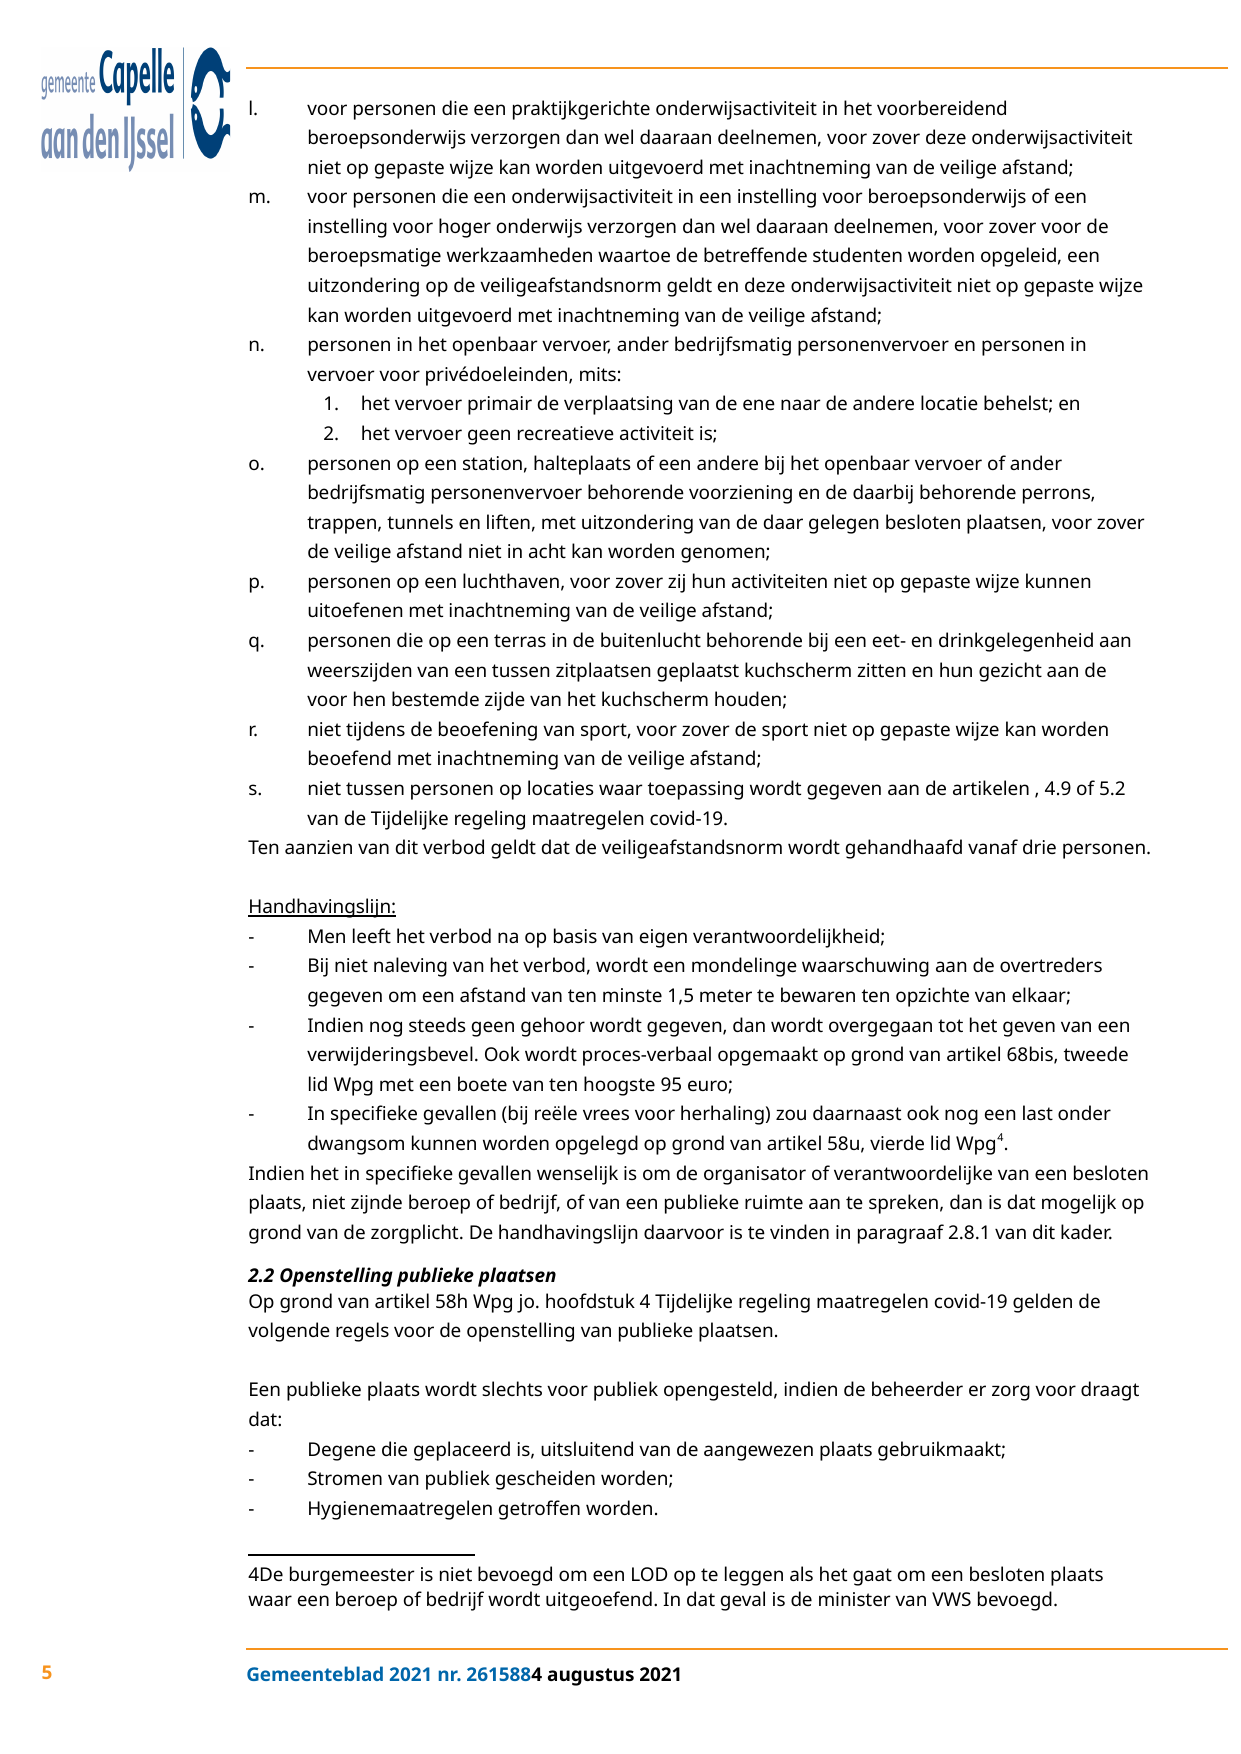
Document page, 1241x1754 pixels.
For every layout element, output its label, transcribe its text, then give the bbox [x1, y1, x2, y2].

list voor personen die een praktijkgerichte onderwijsactiviteit in het voorbereidend beroepsonderwijs verzorgen dan wel daaraan deelnemen, voor zover deze onderwijsactiviteit niet op gepaste wijze kan worden uitgevoerd met inachtneming van de veilige afstand; [248, 95, 1152, 180]
list voor personen die een onderwijsactiviteit in een instelling voor beroepsonderwijs of een instelling voor hoger onderwijs verzorgen dan wel daaraan deelnemen, voor zover voor de beroepsmatige werkzaamheden waartoe de betreffende studenten worden opgeleid, een uitzondering op de veiligeafstandsnorm geldt en deze onderwijsactiviteit niet op gepaste wijze kan worden uitgevoerd met inachtneming van de veilige afstand; [248, 183, 1152, 328]
list het vervoer geen recreatieve activiteit is; [323, 420, 1152, 446]
list Indien nog steeds geen gehoor wordt gegeven, dan wordt overgegaan tot het geven van een verwijderingsbevel. Ook wordt proces-verbaal opgemaakt op grond van artikel 68bis, tweede lid Wpg met een boete van ten hoogste 95 euro; [248, 1012, 1152, 1097]
list Men leeft het verbod na op basis van eigen verantwoordelijkheid; [248, 923, 1152, 949]
list De burgemeester is niet bevoegd om een LOD op te leggen als het gaat om een besloten plaats waar een beroep of bedrijf wordt uitgeoefend. In dat geval is de minister van VWS bevoegd. [248, 1561, 1152, 1612]
list Degene die geplaceerd is, uitsluitend van de aangewezen plaats gebruikmaakt; [248, 1436, 1152, 1461]
text Indien het in specifieke gevallen wenselijk is om de organisator of verantwoordelijke van een besloten plaats, niet zijnde beroep of bedrijf, of van een publieke ruimte aan te spreken, dan is dat mogelijk op grond van de zorgplicht. De handhavingslijn daarvoor is te vinden in paragraaf 2.8.1 van dit kader. [248, 1160, 1152, 1245]
text Ten aanzien van dit verbod geldt dat de veiligeafstandsnorm wordt gehandhaafd vanaf drie personen. [248, 834, 1152, 860]
list In specifieke gevallen (bij reële vrees voor herhaling) zou daarnaast ook nog een last onder dwangsom kunnen worden opgelegd op grond van artikel 58u, vierde lid Wpg. [248, 1101, 1152, 1156]
text Op grond van artikel 58h Wpg jo. hoofdstuk 4 Tijdelijke regeling maatregelen covid-19 gelden de volgende regels voor de openstelling van publieke plaatsen. [248, 1288, 1152, 1343]
list personen op een station, halteplaats of een andere bij het openbaar vervoer of ander bedrijfsmatig personenvervoer behorende voorziening en de daarbij behorende perrons, trappen, tunnels en liften, met uitzondering van de daar gelegen besloten plaatsen, voor zover de veilige afstand niet in acht kan worden genomen; [248, 450, 1152, 564]
list niet tijdens de beoefening van sport, voor zover de sport niet op gepaste wijze kan worden beoefend met inachtneming van de veilige afstand; [248, 716, 1152, 771]
list personen in het openbaar vervoer, ander bedrijfsmatig personenvervoer en personen in vervoer voor privédoeleinden, mits: [248, 331, 1152, 387]
list Hygienemaatregelen getroffen worden. [248, 1495, 1152, 1521]
text Een publieke plaats wordt slechts voor publiek opengesteld, indien de beheerder er zorg voor draagt dat: [248, 1377, 1152, 1432]
text Handhavingslijn: [248, 893, 1152, 919]
list niet tussen personen op locaties waar toepassing wordt gegeven aan de artikelen , 4.9 of 5.2 van de Tijdelijke regeling maatregelen covid-19. [248, 775, 1152, 831]
picture [41, 47, 231, 172]
list personen die op een terras in de buitenlucht behorende bij een eet- en drinkgelegenheid aan weerszijden van een tussen zitplaatsen geplaatst kuchscherm zitten en hun gezicht aan de voor hen bestemde zijde van het kuchscherm houden; [248, 627, 1152, 712]
text 2.2 Openstelling publieke plaatsen [248, 1262, 1152, 1288]
list het vervoer primair de verplaatsing van de ene naar de andere locatie behelst; en [323, 391, 1152, 416]
list Stromen van publiek gescheiden worden; [248, 1465, 1152, 1491]
list Bij niet naleving van het verbod, wordt een mondelinge waarschuwing aan de overtreders gegeven om een afstand van ten minste 1,5 meter te bewaren ten opzichte van elkaar; [248, 953, 1152, 1008]
list personen op een luchthaven, voor zover zij hun activiteiten niet op gepaste wijze kunnen uitoefenen met inachtneming van de veilige afstand; [248, 568, 1152, 623]
